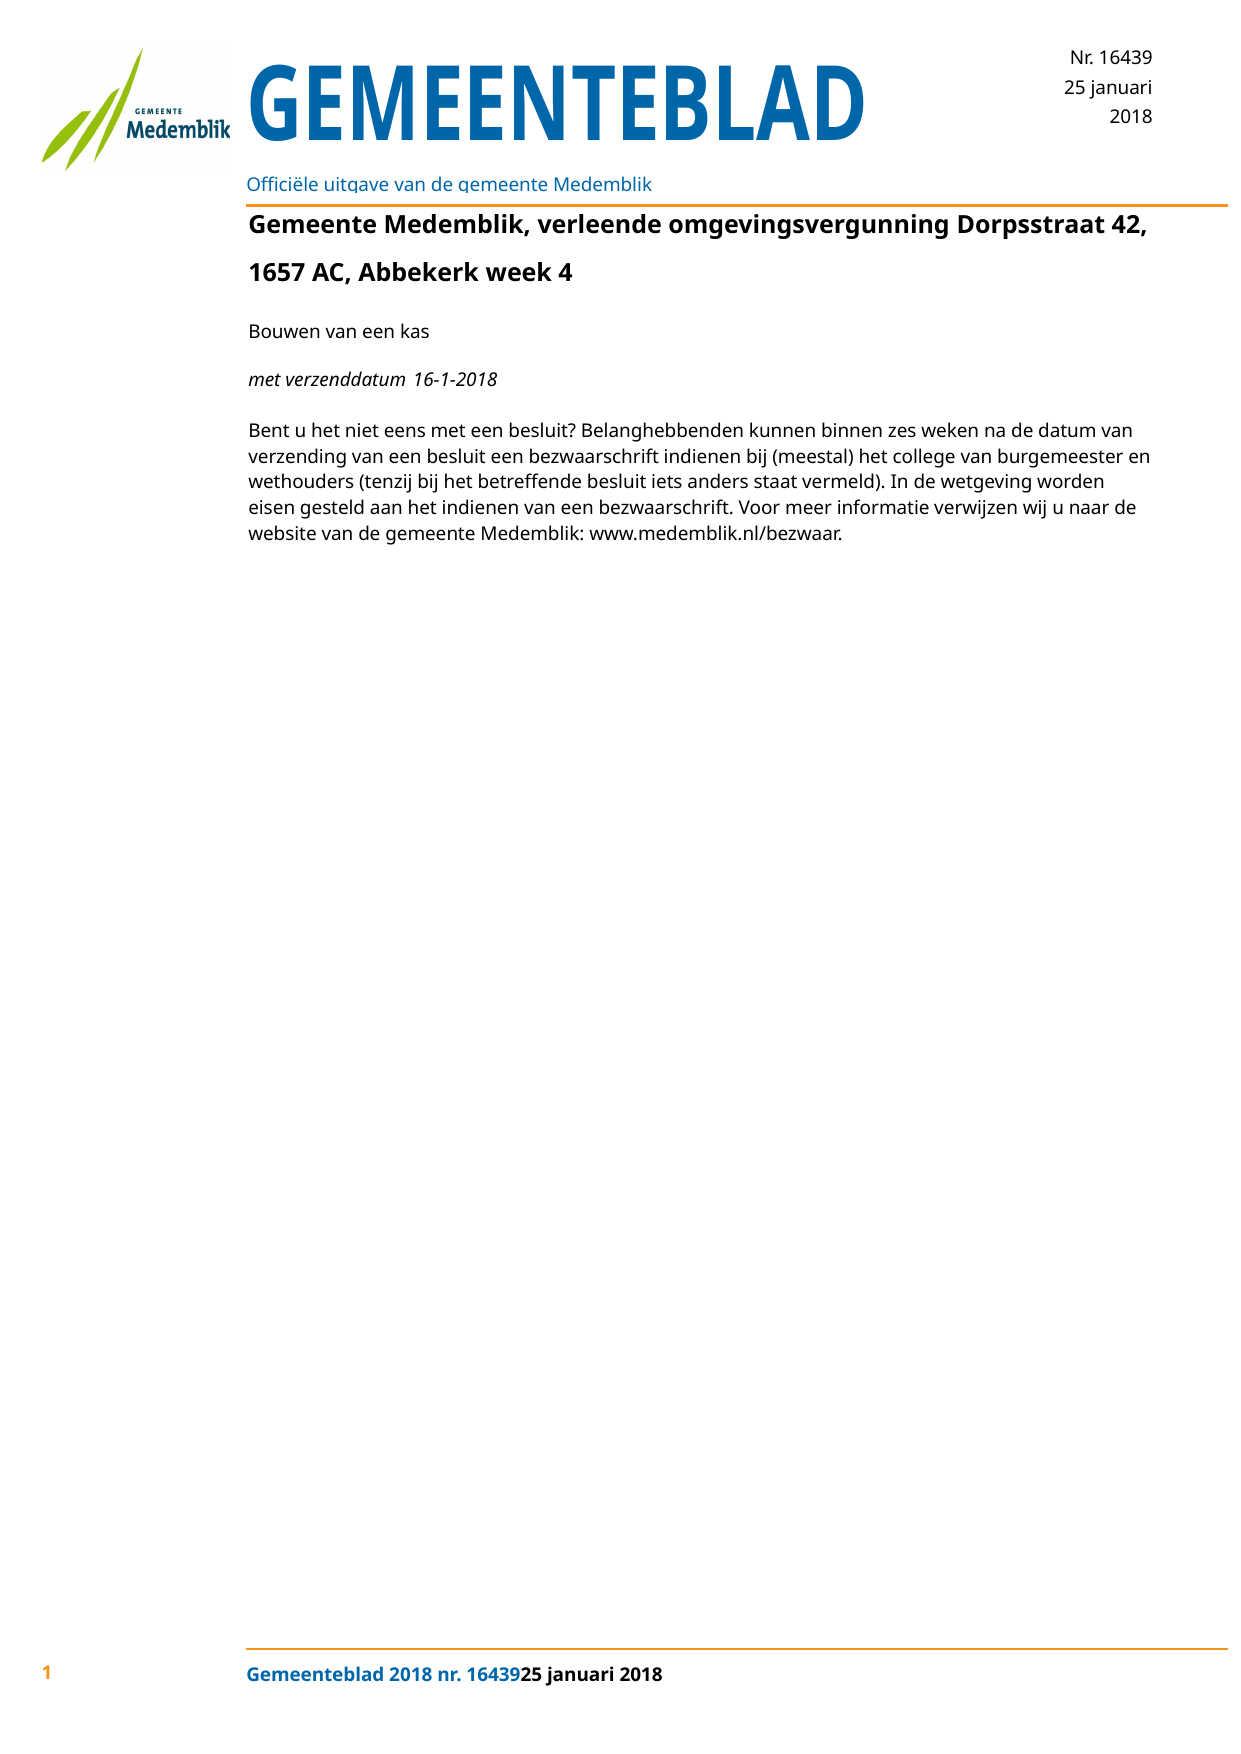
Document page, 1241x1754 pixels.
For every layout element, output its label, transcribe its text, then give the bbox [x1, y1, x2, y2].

text met verzenddatum 16-1-2018 [248, 366, 1152, 391]
text Gemeente Medemblik, verleende omgevingsvergunning Dorpsstraat 42, 1657 AC, Abbekerk week 4 [248, 207, 1152, 288]
text Bouwen van een kas [248, 318, 1152, 344]
text Bent u het niet eens met een besluit? Belanghebbenden kunnen binnen zes weken na de datum van verzending van een besluit een bezwaarschrift indienen bij (meestal) het college van burgemeester en wethouders (tenzij bij het betreffende besluit iets anders staat vermeld). In de wetgeving worden eisen gesteld aan het indienen van een bezwaarschrift. Voor meer informatie verwijzen wij u naar de website van de gemeente Medemblik: www.medemblik.nl/bezwaar. [248, 417, 1152, 546]
picture [41, 47, 231, 172]
